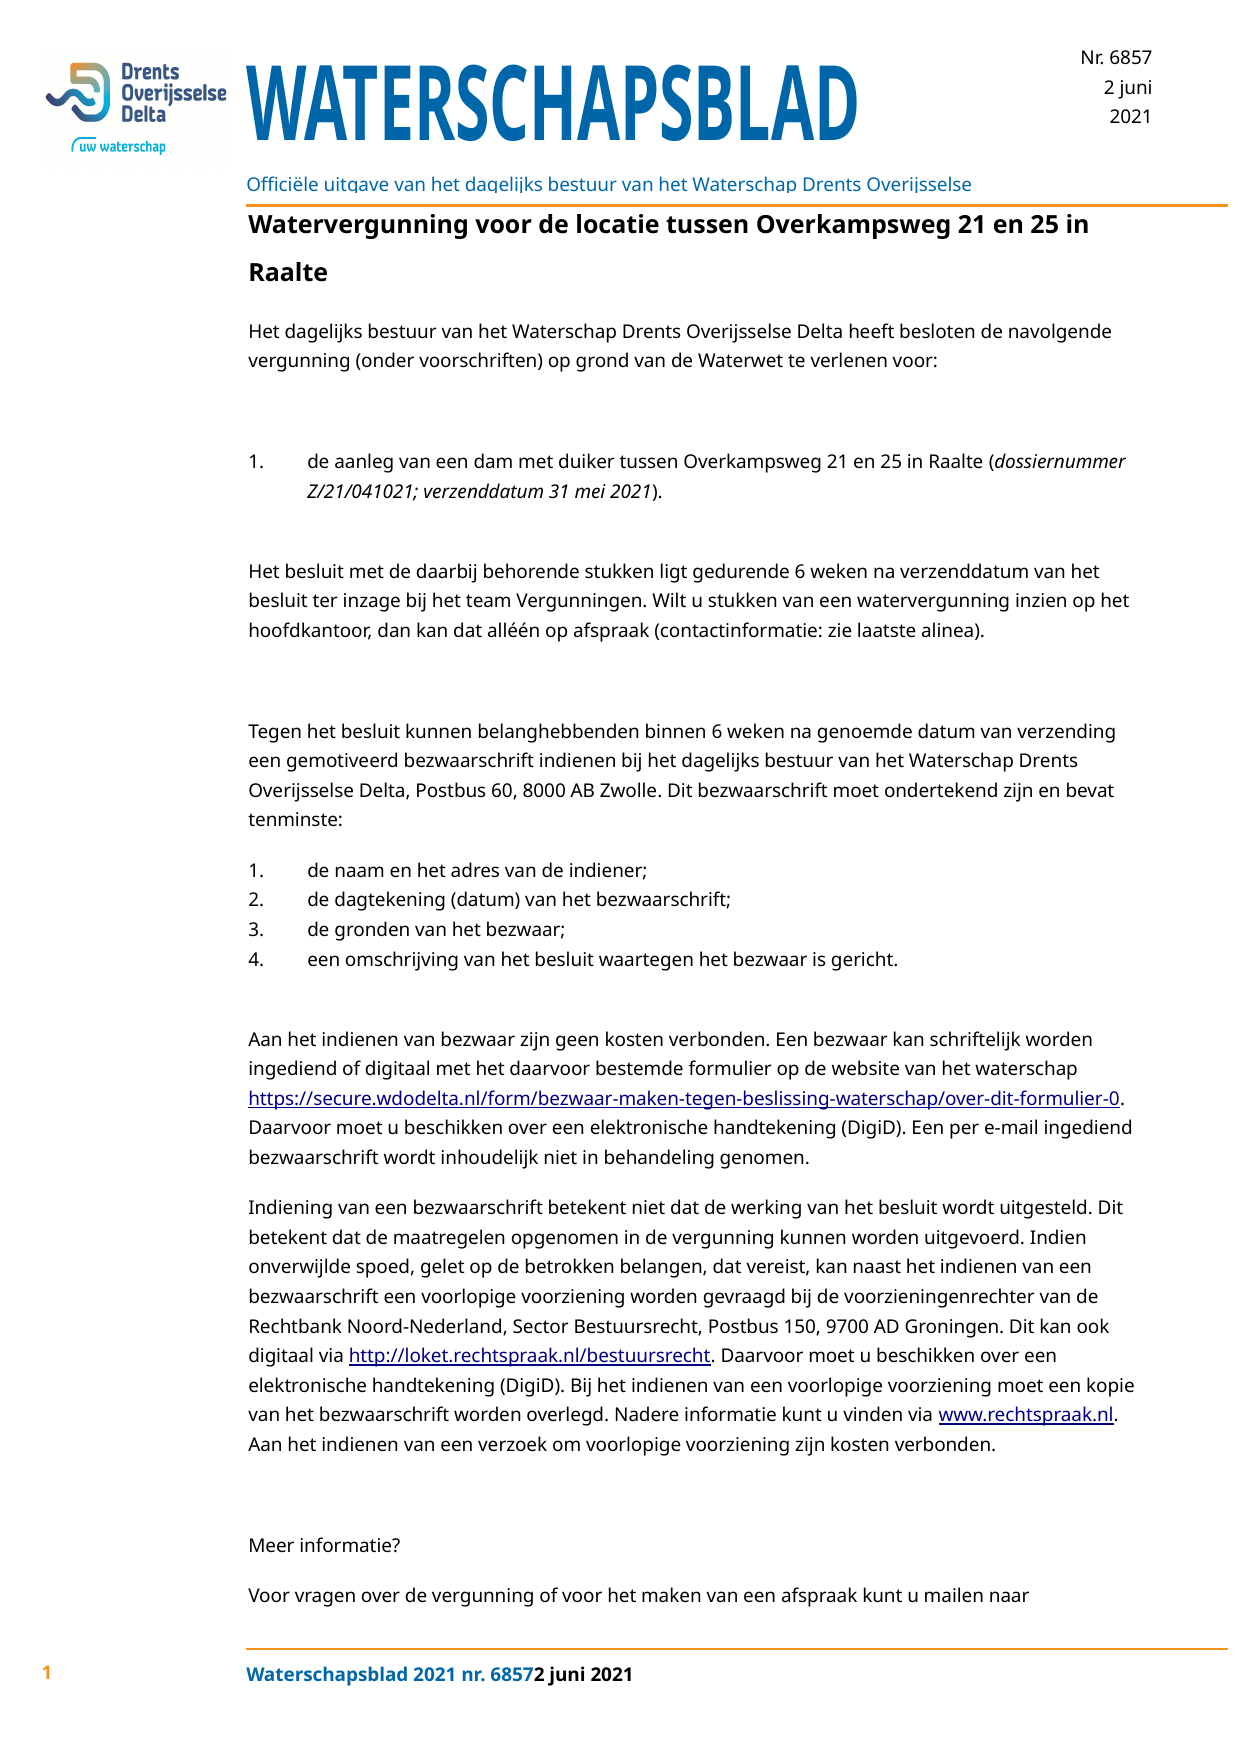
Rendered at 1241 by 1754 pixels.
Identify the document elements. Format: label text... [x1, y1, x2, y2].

text Het dagelijks bestuur van het Waterschap Drents Overijsselse Delta heeft besloten de navolgende vergunning (onder voorschriften) op grond van de Waterwet te verlenen voor: [248, 318, 1152, 373]
text Aan het indienen van bezwaar zijn geen kosten verbonden. Een bezwaar kan schriftelijk worden ingediend of digitaal met het daarvoor bestemde formulier op de website van het waterschap https://secure.wdodelta.nl/form/bezwaar-maken-tegen-beslissing-waterschap/over-dit-formulier-0. Daarvoor moet u beschikken over een elektronische handtekening (DigiD). Een per e-mail ingediend bezwaarschrift wordt inhoudelijk niet in behandeling genomen. [248, 1026, 1152, 1170]
list de gronden van het bezwaar; [248, 916, 1152, 942]
list de aanleg van een dam met duiker tussen Overkampsweg 21 en 25 in Raalte (dossiernummer Z/21/041021; verzenddatum 31 mei 2021). [248, 448, 1152, 504]
list de naam en het adres van de indiener; [248, 857, 1152, 883]
text Tegen het besluit kunnen belanghebbenden binnen 6 weken na genoemde datum van verzending een gemotiveerd bezwaarschrift indienen bij het dagelijks bestuur van het Waterschap Drents Overijsselse Delta, Postbus 60, 8000 AB Zwolle. Dit bezwaarschrift moet ondertekend zijn en bevat tenminste: [248, 718, 1152, 832]
text Voor vragen over de vergunning of voor het maken van een afspraak kunt u mailen naar [248, 1582, 1152, 1608]
text Indiening van een bezwaarschrift betekent niet dat de werking van het besluit wordt uitgesteld. Dit betekent dat de maatregelen opgenomen in de vergunning kunnen worden uitgevoerd. Indien onverwijlde spoed, gelet op de betrokken belangen, dat vereist, kan naast het indienen van een bezwaarschrift een voorlopige voorziening worden gevraagd bij de voorzieningenrechter van de Rechtbank Noord-Nederland, Sector Bestuursrecht, Postbus 150, 9700 AD Groningen. Dit kan ook digitaal via http://loket.rechtspraak.nl/bestuursrecht. Daarvoor moet u beschikken over een elektronische handtekening (DigiD). Bij het indienen van een voorlopige voorziening moet een kopie van het bezwaarschrift worden overlegd. Nadere informatie kunt u vinden via www.rechtspraak.nl. Aan het indienen van een verzoek om voorlopige voorziening zijn kosten verbonden. [248, 1194, 1152, 1457]
list een omschrijving van het besluit waartegen het bezwaar is gericht. [248, 946, 1152, 972]
text Watervergunning voor de locatie tussen Overkampsweg 21 en 25 in Raalte [248, 207, 1152, 288]
list de dagtekening (datum) van het bezwaarschrift; [248, 887, 1152, 912]
text Meer informatie? [248, 1532, 1152, 1558]
text Het besluit met de daarbij behorende stukken ligt gedurende 6 weken na verzenddatum van het besluit ter inzage bij het team Vergunningen. Wilt u stukken van een watervergunning inzien op het hoofdkantoor, dan kan dat alléén op afspraak (contactinformatie: zie laatste alinea). [248, 558, 1152, 643]
picture [41, 47, 231, 172]
